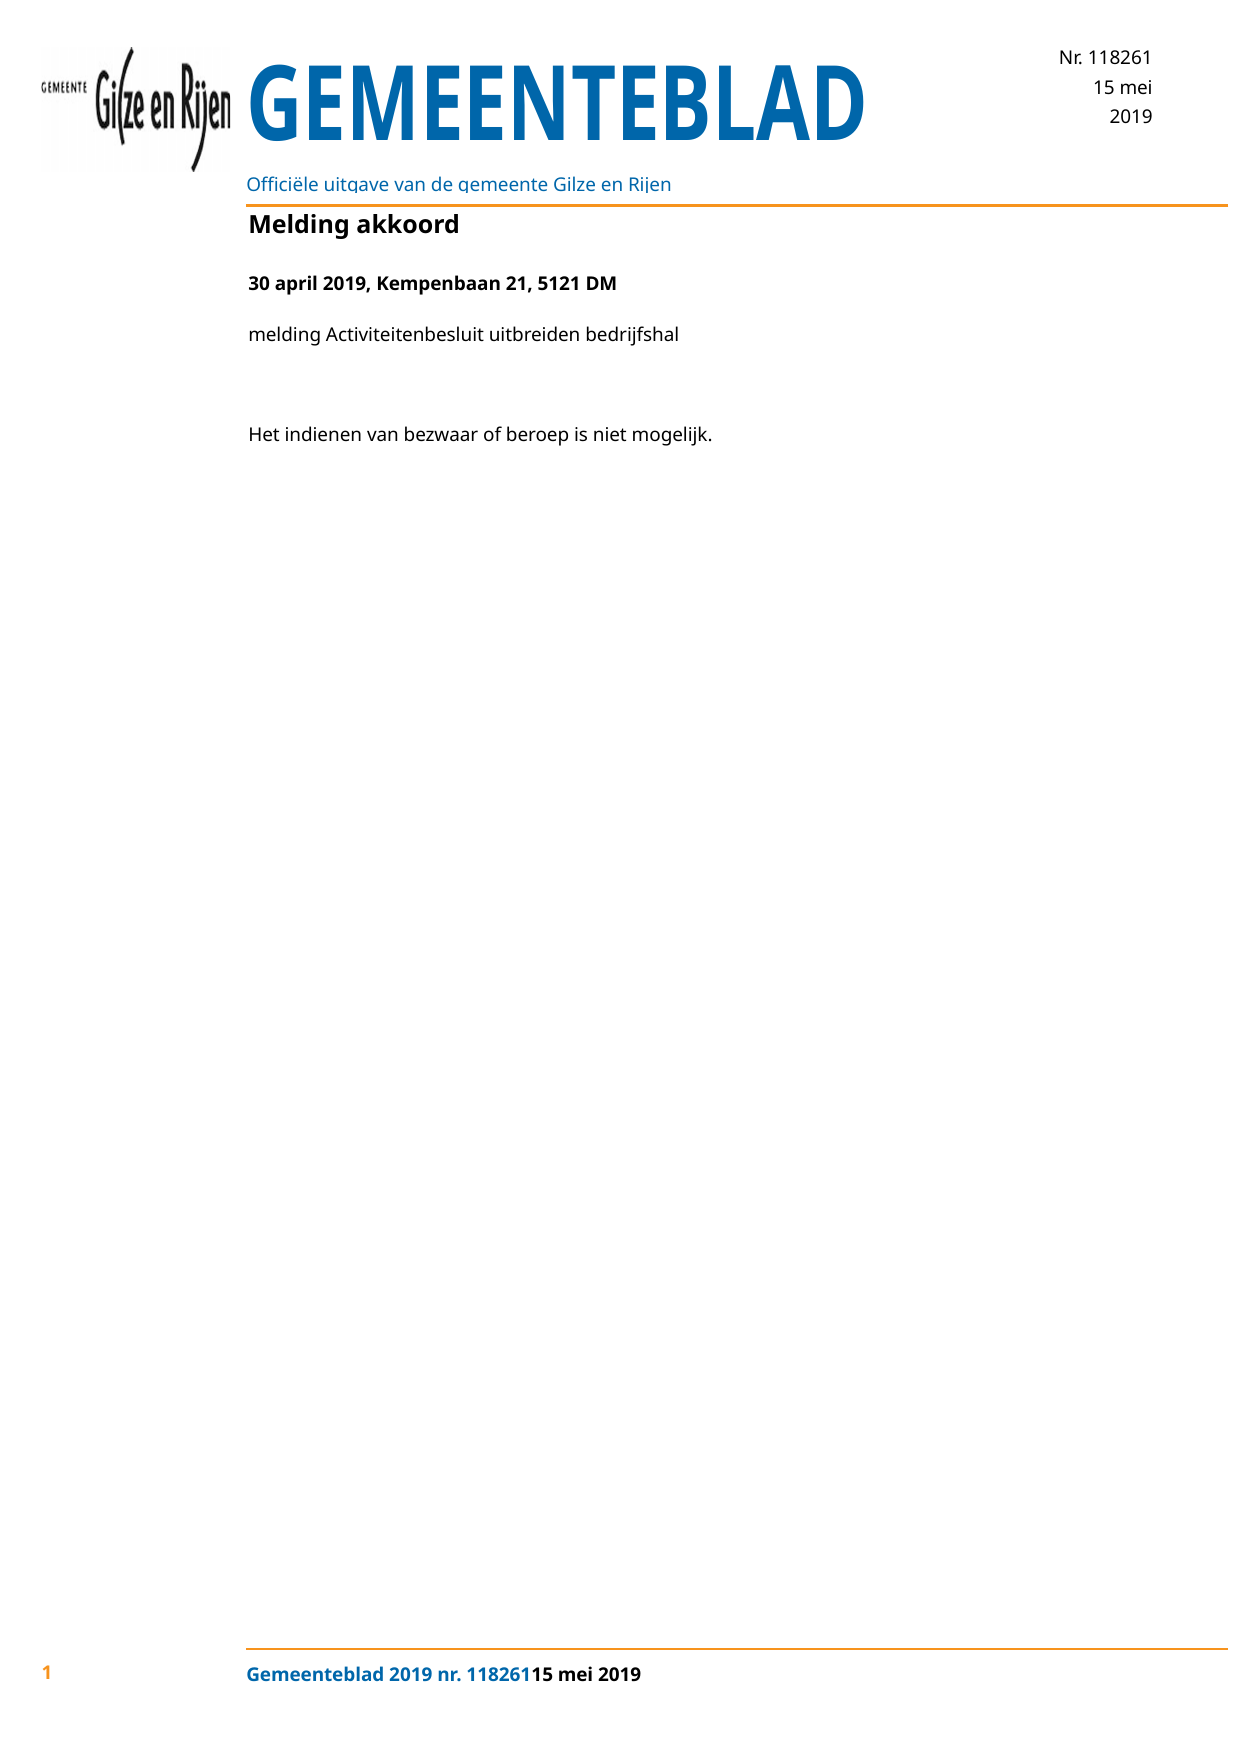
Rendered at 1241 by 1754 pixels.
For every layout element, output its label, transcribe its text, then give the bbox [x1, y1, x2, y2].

text melding Activiteitenbesluit uitbreiden bedrijfshal [248, 321, 1152, 346]
text 30 april 2019, Kempenbaan 21, 5121 DM [248, 270, 1152, 296]
picture [41, 47, 231, 172]
text Het indienen van bezwaar of beroep is niet mogelijk. [248, 422, 1152, 447]
text Melding akkoord [248, 207, 1152, 241]
